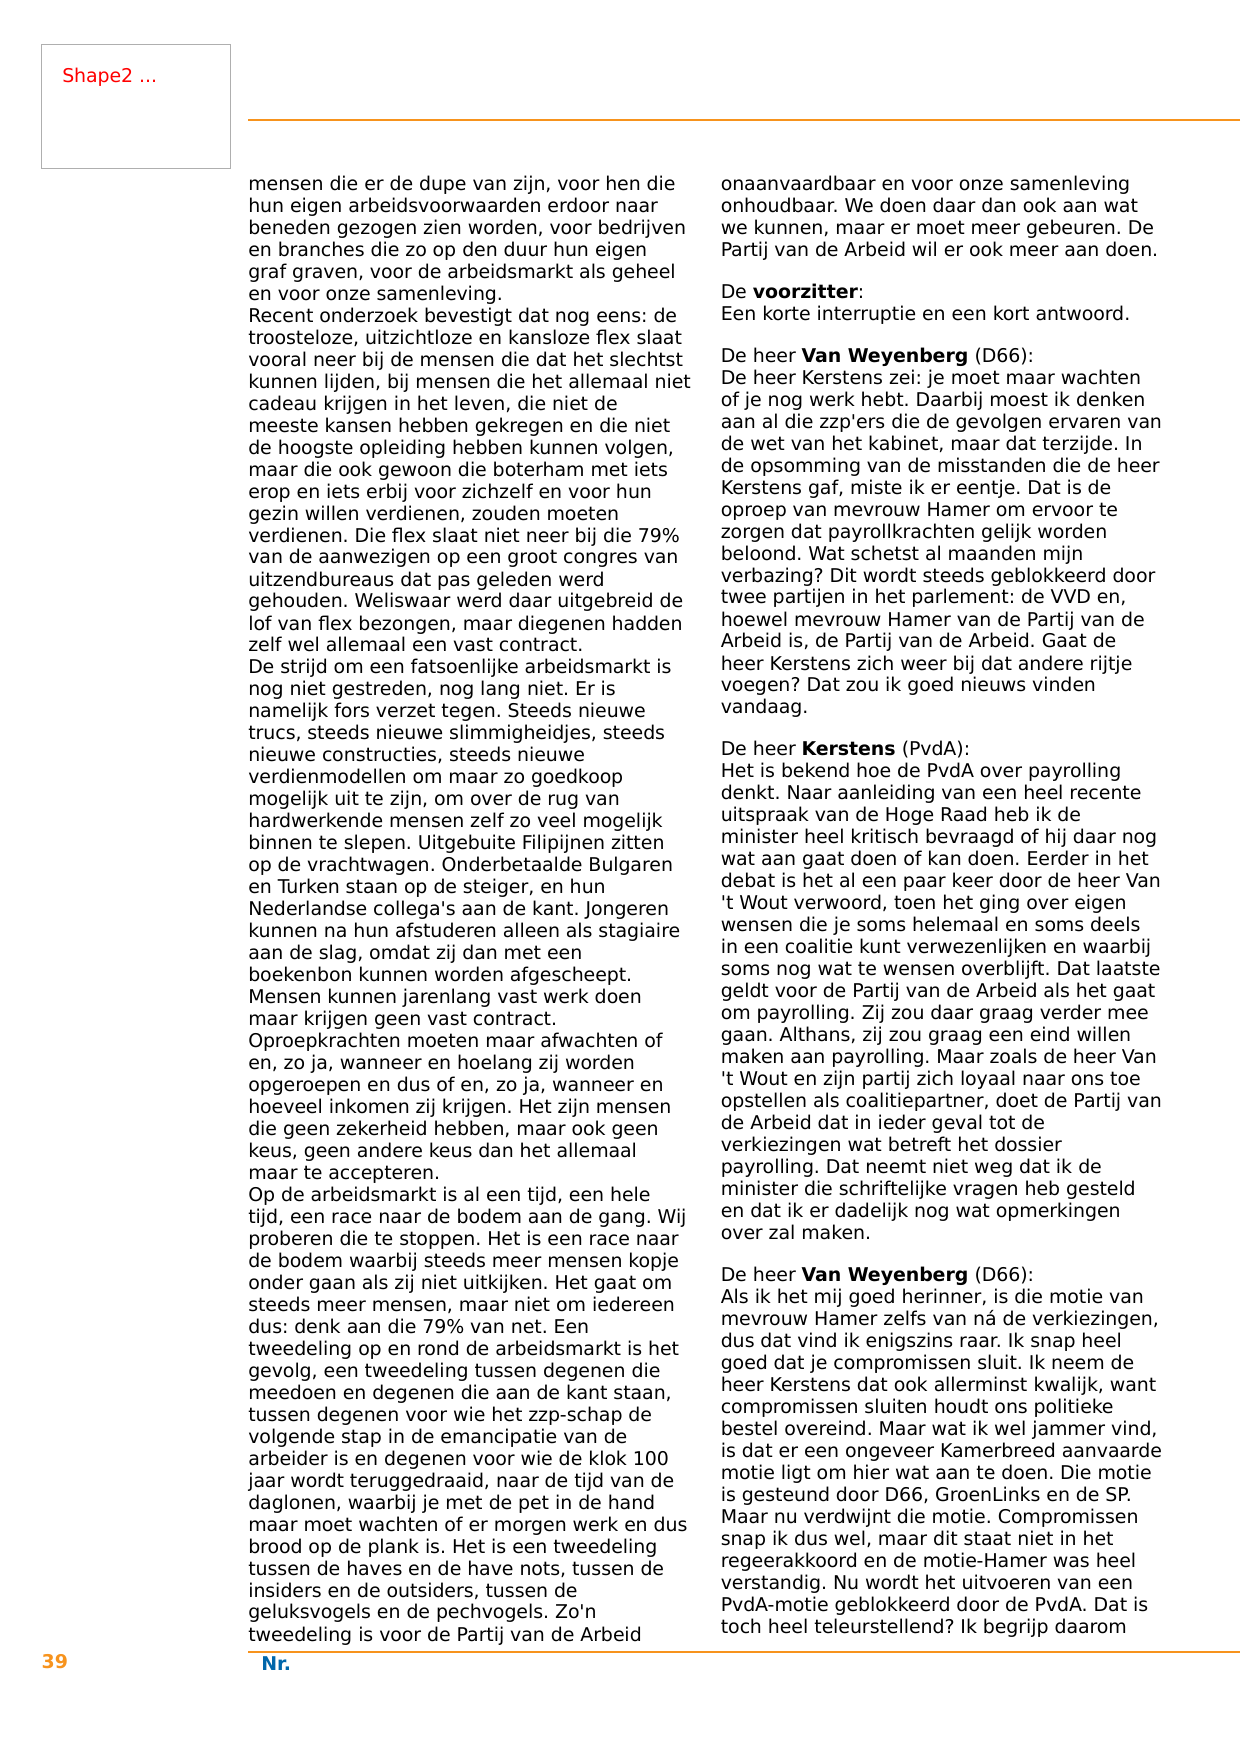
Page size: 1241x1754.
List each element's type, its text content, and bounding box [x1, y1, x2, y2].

text Als ik het mij goed herinner, is die motie van mevrouw Hamer zelfs van ná de verkiezingen, dus dat vind ik enigszins raar. Ik snap heel goed dat je compromissen sluit. Ik neem de heer Kerstens dat ook allerminst kwalijk, want compromissen sluiten houdt ons politieke bestel overeind. Maar wat ik wel jammer vind, is dat er een ongeveer Kamerbreed aanvaarde motie ligt om hier wat aan te doen. Die motie is gesteund door D66, GroenLinks en de SP. Maar nu verdwijnt die motie. Compromissen snap ik dus wel, maar dit staat niet in het regeerakkoord en de motie-Hamer was heel verstandig. Nu wordt het uitvoeren van een PvdA-motie geblokkeerd door de PvdA. Dat is toch heel teleurstellend? Ik begrijp daarom [721, 1286, 1163, 1637]
text Een korte interruptie en een kort antwoord. [721, 303, 1163, 325]
text De voorzitter: [721, 281, 1163, 303]
text De heer Van Weyenberg (D66): [721, 1264, 1163, 1286]
text onaanvaardbaar en voor onze samenleving onhoudbaar. We doen daar dan ook aan wat we kunnen, maar er moet meer gebeuren. De Partij van de Arbeid wil er ook meer aan doen. [721, 173, 1163, 261]
text Op de arbeidsmarkt is al een tijd, een hele tijd, een race naar de bodem aan de gang. Wij proberen die te stoppen. Het is een race naar de bodem waarbij steeds meer mensen kopje onder gaan als zij niet uitkijken. Het gaat om steeds meer mensen, maar niet om iedereen dus: denk aan die 79% van net. Een tweedeling op en rond de arbeidsmarkt is het gevolg, een tweedeling tussen degenen die meedoen en degenen die aan de kant staan, tussen degenen voor wie het zzp-schap de volgende stap in de emancipatie van de arbeider is en degenen voor wie de klok 100 jaar wordt teruggedraaid, naar de tijd van de daglonen, waarbij je met de pet in de hand maar moet wachten of er morgen werk en dus brood op de plank is. Het is een tweedeling tussen de haves en de have nots, tussen de insiders en de outsiders, tussen de geluksvogels en de pechvogels. Zo'n tweedeling is voor de Partij van de Arbeid [248, 1184, 691, 1645]
text De strijd om een fatsoenlijke arbeidsmarkt is nog niet gestreden, nog lang niet. Er is namelijk fors verzet tegen. Steeds nieuwe trucs, steeds nieuwe slimmigheidjes, steeds nieuwe constructies, steeds nieuwe verdienmodellen om maar zo goedkoop mogelijk uit te zijn, om over de rug van hardwerkende mensen zelf zo veel mogelijk binnen te slepen. Uitgebuite Filipijnen zitten op de vrachtwagen. Onderbetaalde Bulgaren en Turken staan op de steiger, en hun Nederlandse collega's aan de kant. Jongeren kunnen na hun afstuderen alleen als stagiaire aan de slag, omdat zij dan met een boekenbon kunnen worden afgescheept. Mensen kunnen jarenlang vast werk doen maar krijgen geen vast contract. Oproepkrachten moeten maar afwachten of en, zo ja, wanneer en hoelang zij worden opgeroepen en dus of en, zo ja, wanneer en hoeveel inkomen zij krijgen. Het zijn mensen die geen zekerheid hebben, maar ook geen keus, geen andere keus dan het allemaal maar te accepteren. [248, 656, 691, 1184]
text mensen die er de dupe van zijn, voor hen die hun eigen arbeidsvoorwaarden erdoor naar beneden gezogen zien worden, voor bedrijven en branches die zo op den duur hun eigen graf graven, voor de arbeidsmarkt als geheel en voor onze samenleving. [248, 173, 691, 305]
text Recent onderzoek bevestigt dat nog eens: de troosteloze, uitzichtloze en kansloze flex slaat vooral neer bij de mensen die dat het slechtst kunnen lijden, bij mensen die het allemaal niet cadeau krijgen in het leven, die niet de meeste kansen hebben gekregen en die niet de hoogste opleiding hebben kunnen volgen, maar die ook gewoon die boterham met iets erop en iets erbij voor zichzelf en voor hun gezin willen verdienen, zouden moeten verdienen. Die flex slaat niet neer bij die 79% van de aanwezigen op een groot congres van uitzendbureaus dat pas geleden werd gehouden. Weliswaar werd daar uitgebreid de lof van flex bezongen, maar diegenen hadden zelf wel allemaal een vast contract. [248, 305, 691, 656]
text De heer Kerstens zei: je moet maar wachten of je nog werk hebt. Daarbij moest ik denken aan al die zzp'ers die de gevolgen ervaren van de wet van het kabinet, maar dat terzijde. In de opsomming van de misstanden die de heer Kerstens gaf, miste ik er eentje. Dat is de oproep van mevrouw Hamer om ervoor te zorgen dat payrollkrachten gelijk worden beloond. Wat schetst al maanden mijn verbazing? Dit wordt steeds geblokkeerd door twee partijen in het parlement: de VVD en, hoewel mevrouw Hamer van de Partij van de Arbeid is, de Partij van de Arbeid. Gaat de heer Kerstens zich weer bij dat andere rijtje voegen? Dat zou ik goed nieuws vinden vandaag. [721, 367, 1163, 718]
text Het is bekend hoe de PvdA over payrolling denkt. Naar aanleiding van een heel recente uitspraak van de Hoge Raad heb ik de minister heel kritisch bevraagd of hij daar nog wat aan gaat doen of kan doen. Eerder in het debat is het al een paar keer door de heer Van 't Wout verwoord, toen het ging over eigen wensen die je soms helemaal en soms deels in een coalitie kunt verwezenlijken en waarbij soms nog wat te wensen overblijft. Dat laatste geldt voor de Partij van de Arbeid als het gaat om payrolling. Zij zou daar graag verder mee gaan. Althans, zij zou graag een eind willen maken aan payrolling. Maar zoals de heer Van 't Wout en zijn partij zich loyaal naar ons toe opstellen als coalitiepartner, doet de Partij van de Arbeid dat in ieder geval tot de verkiezingen wat betreft het dossier payrolling. Dat neemt niet weg dat ik de minister die schriftelijke vragen heb gesteld en dat ik er dadelijk nog wat opmerkingen over zal maken. [721, 760, 1163, 1244]
text De heer Van Weyenberg (D66): [721, 345, 1163, 367]
text De heer Kerstens (PvdA): [721, 738, 1163, 760]
